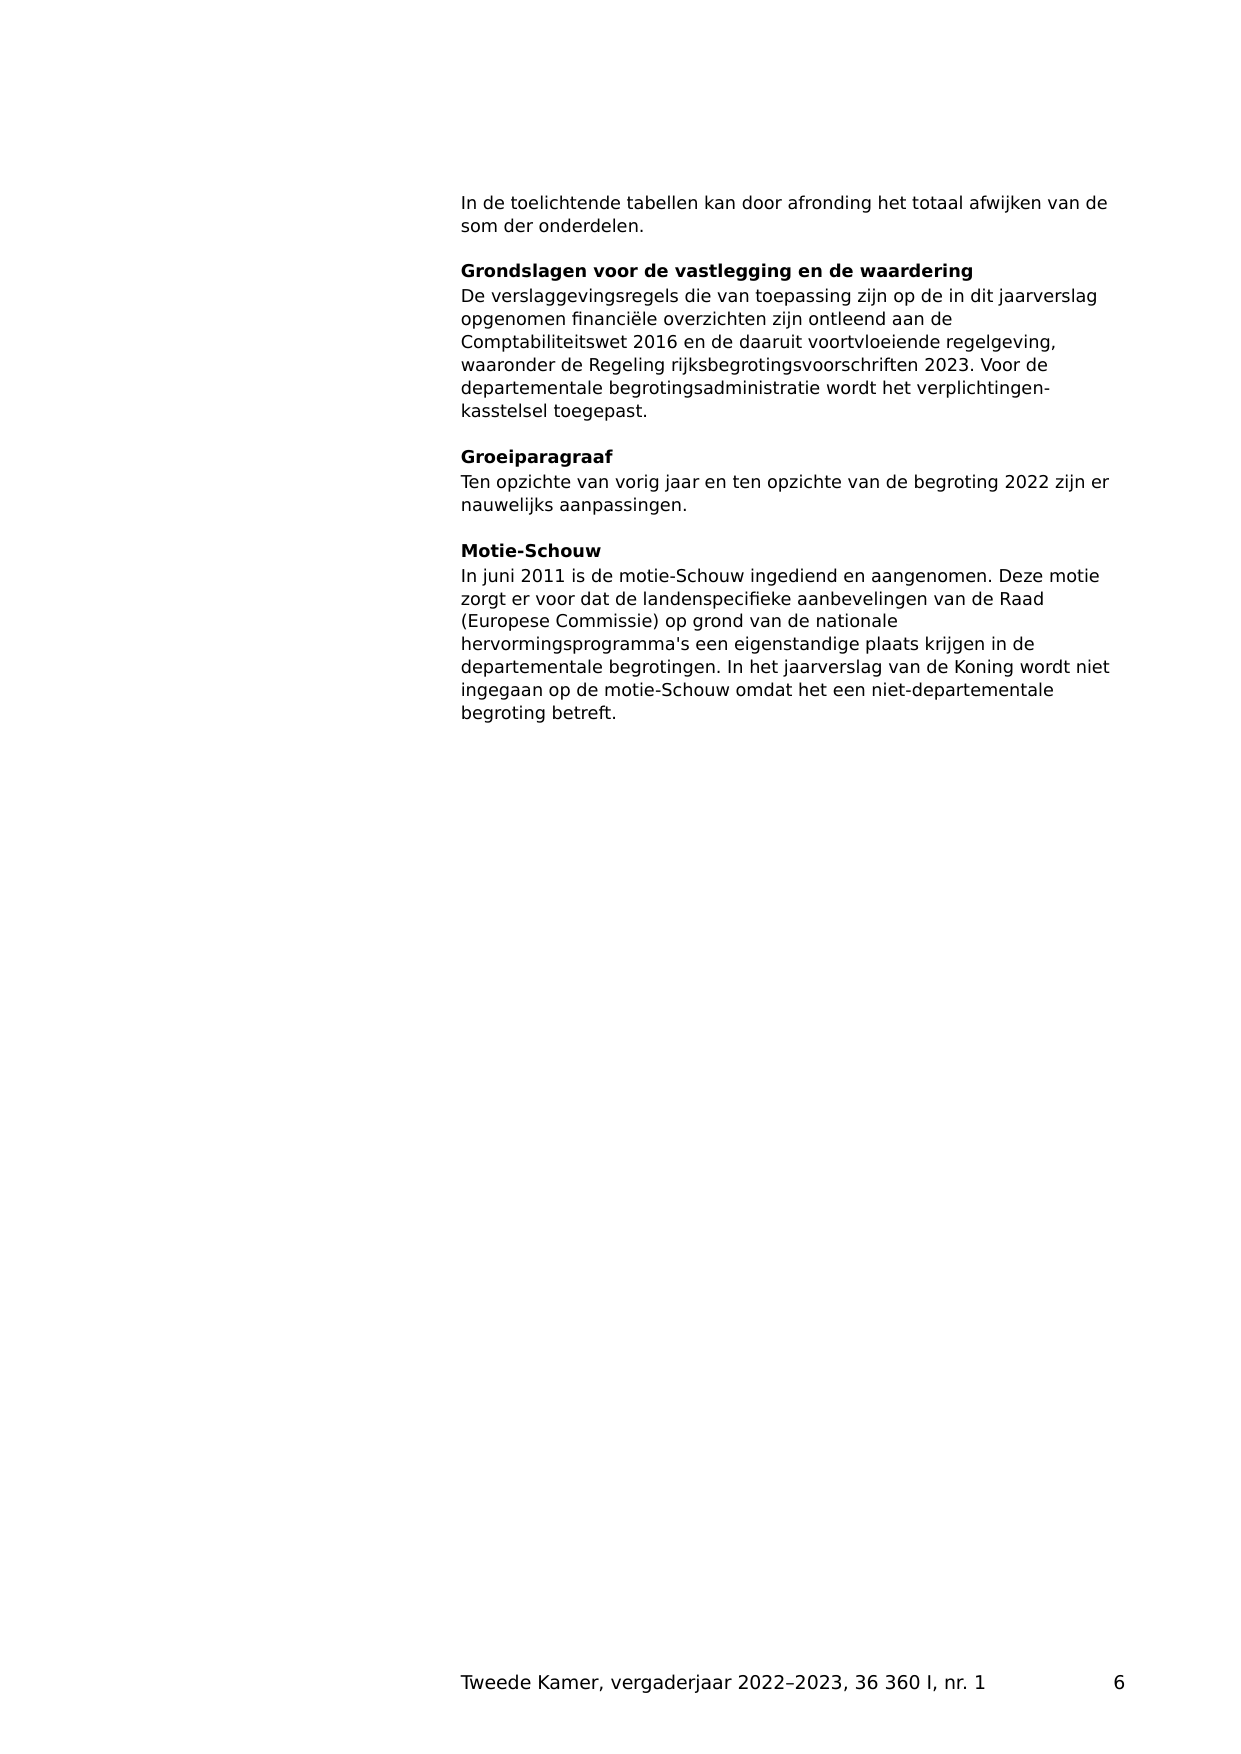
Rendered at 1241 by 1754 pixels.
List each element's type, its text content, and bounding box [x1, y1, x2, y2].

text De verslaggevingsregels die van toepassing zijn op de in dit jaarverslag opgenomen financiële overzichten zijn ontleend aan de Comptabiliteitswet 2016 en de daaruit voortvloeiende regelgeving, waaronder de Regeling rijksbegrotingsvoorschriften 2023. Voor de departementale begrotingsadministratie wordt het verplichtingen-kasstelsel toegepast. [461, 284, 1125, 422]
text Grondslagen voor de vastlegging en de waardering [461, 259, 1125, 282]
text In juni 2011 is de motie-Schouw ingediend en aangenomen. Deze motie zorgt er voor dat de landenspecifieke aanbevelingen van de Raad (Europese Commissie) op grond van de nationale hervormingsprogramma's een eigenstandige plaats krijgen in de departementale begrotingen. In het jaarverslag van de Koning wordt niet ingegaan op de motie-Schouw omdat het een niet-departementale begroting betreft. [461, 564, 1125, 724]
text Groeiparagraaf [461, 445, 1125, 468]
text Ten opzichte van vorig jaar en ten opzichte van de begroting 2022 zijn er nauwelijks aanpassingen. [461, 470, 1125, 516]
text In de toelichtende tabellen kan door afronding het totaal afwijken van de som der onderdelen. [461, 191, 1125, 237]
text Motie-Schouw [461, 539, 1125, 562]
